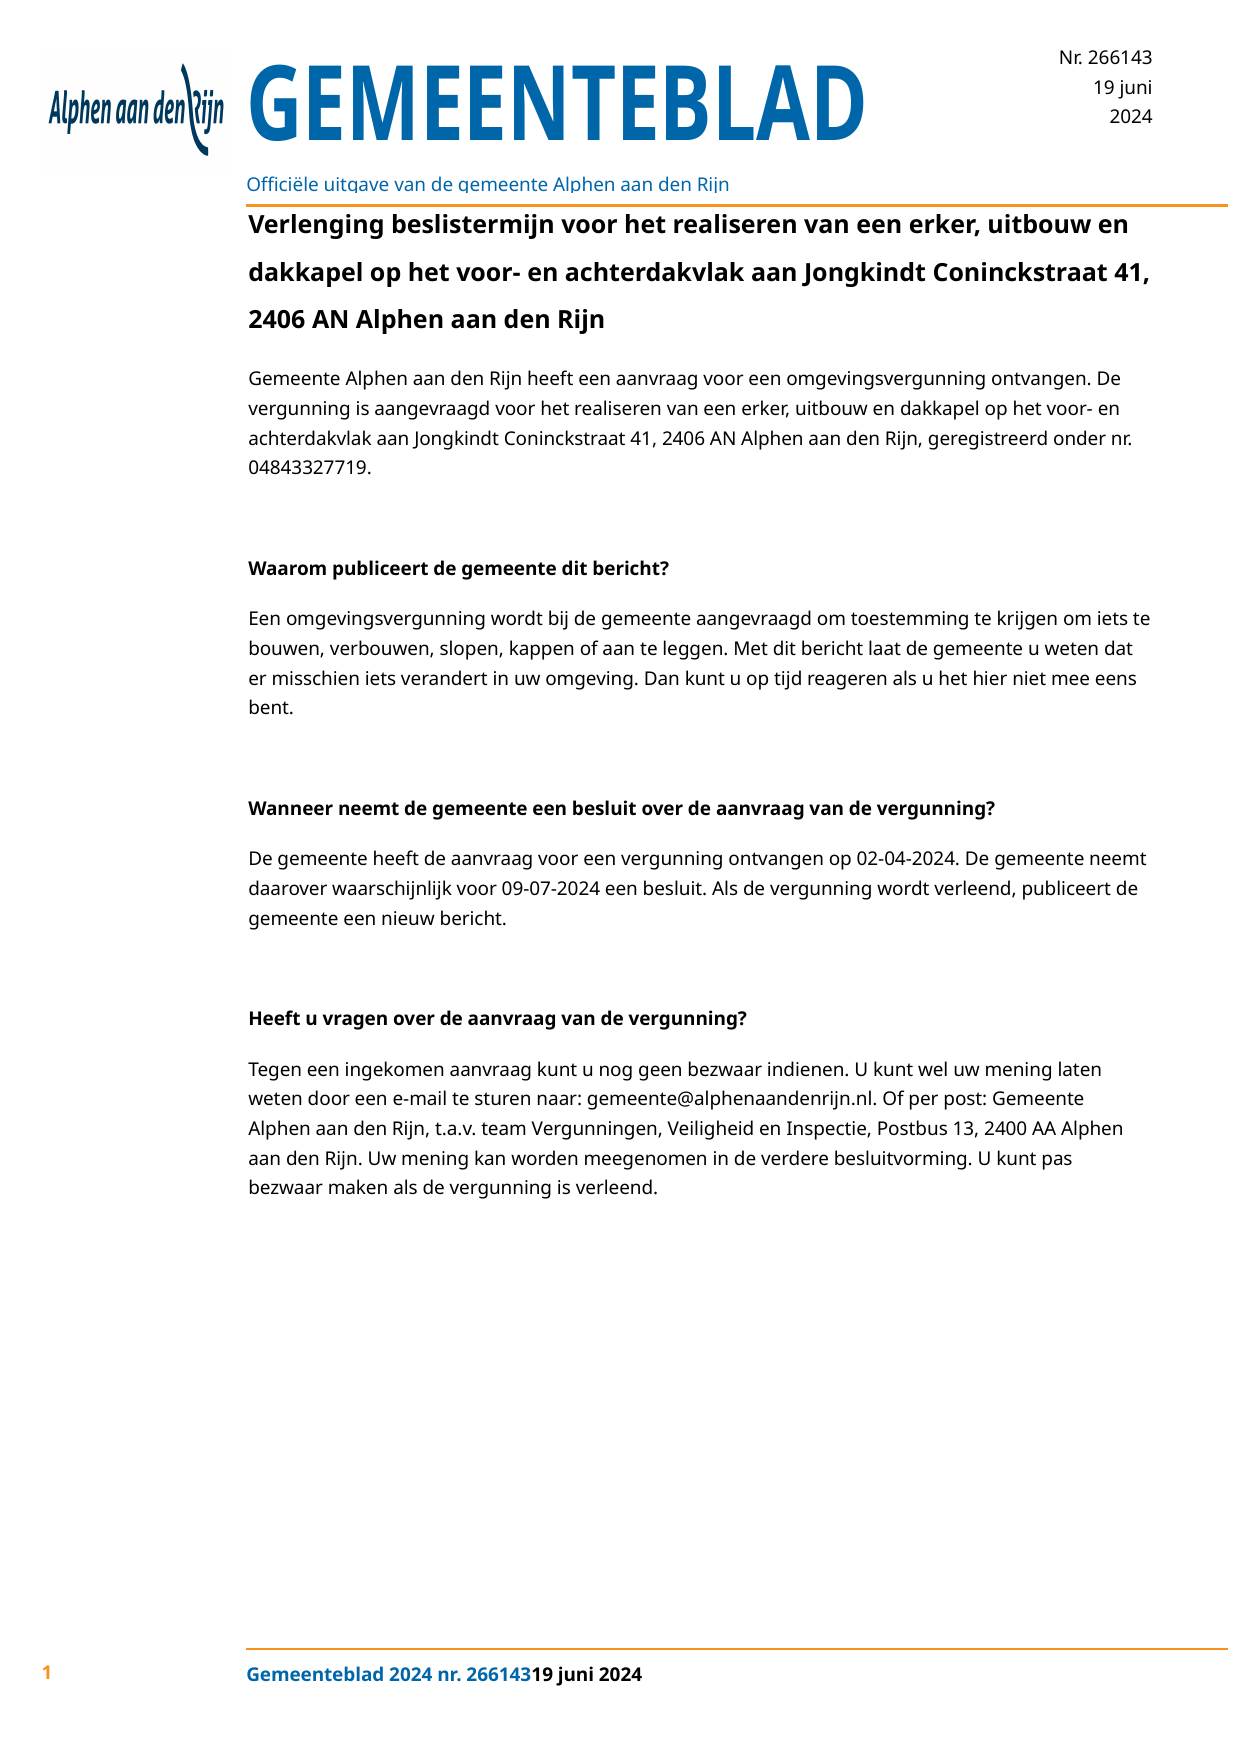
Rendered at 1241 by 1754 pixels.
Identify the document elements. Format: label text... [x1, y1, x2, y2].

text Gemeente Alphen aan den Rijn heeft een aanvraag voor een omgevingsvergunning ontvangen. De vergunning is aangevraagd voor het realiseren van een erker, uitbouw en dakkapel op het voor- en achterdakvlak aan Jongkindt Coninckstraat 41, 2406 AN Alphen aan den Rijn, geregistreerd onder nr. 04843327719. [248, 366, 1152, 480]
text Een omgevingsvergunning wordt bij de gemeente aangevraagd om toestemming te krijgen om iets te bouwen, verbouwen, slopen, kappen of aan te leggen. Met dit bericht laat de gemeente u weten dat er misschien iets verandert in uw omgeving. Dan kunt u op tijd reageren als u het hier niet mee eens bent. [248, 606, 1152, 720]
text Tegen een ingekomen aanvraag kunt u nog geen bezwaar indienen. U kunt wel uw mening laten weten door een e-mail te sturen naar: gemeente@alphenaandenrijn.nl. Of per post: Gemeente Alphen aan den Rijn, t.a.v. team Vergunningen, Veiligheid en Inspectie, Postbus 13, 2400 AA Alphen aan den Rijn. Uw mening kan worden meegenomen in de verdere besluitvorming. U kunt pas bezwaar maken als de vergunning is verleend. [248, 1056, 1152, 1200]
text Heeft u vragen over de aanvraag van de vergunning? [248, 1006, 1152, 1031]
text Wanneer neemt de gemeente een besluit over de aanvraag van de vergunning? [248, 795, 1152, 821]
text Waarom publiceert de gemeente dit bericht? [248, 555, 1152, 581]
text De gemeente heeft de aanvraag voor een vergunning ontvangen op 02-04-2024. De gemeente neemt daarover waarschijnlijk voor 09-07-2024 een besluit. Als de vergunning wordt verleend, publiceert de gemeente een nieuw bericht. [248, 846, 1152, 930]
picture [41, 47, 231, 172]
text Verlenging beslistermijn voor het realiseren van een erker, uitbouw en dakkapel op het voor- en achterdakvlak aan Jongkindt Coninckstraat 41, 2406 AN Alphen aan den Rijn [248, 207, 1152, 336]
